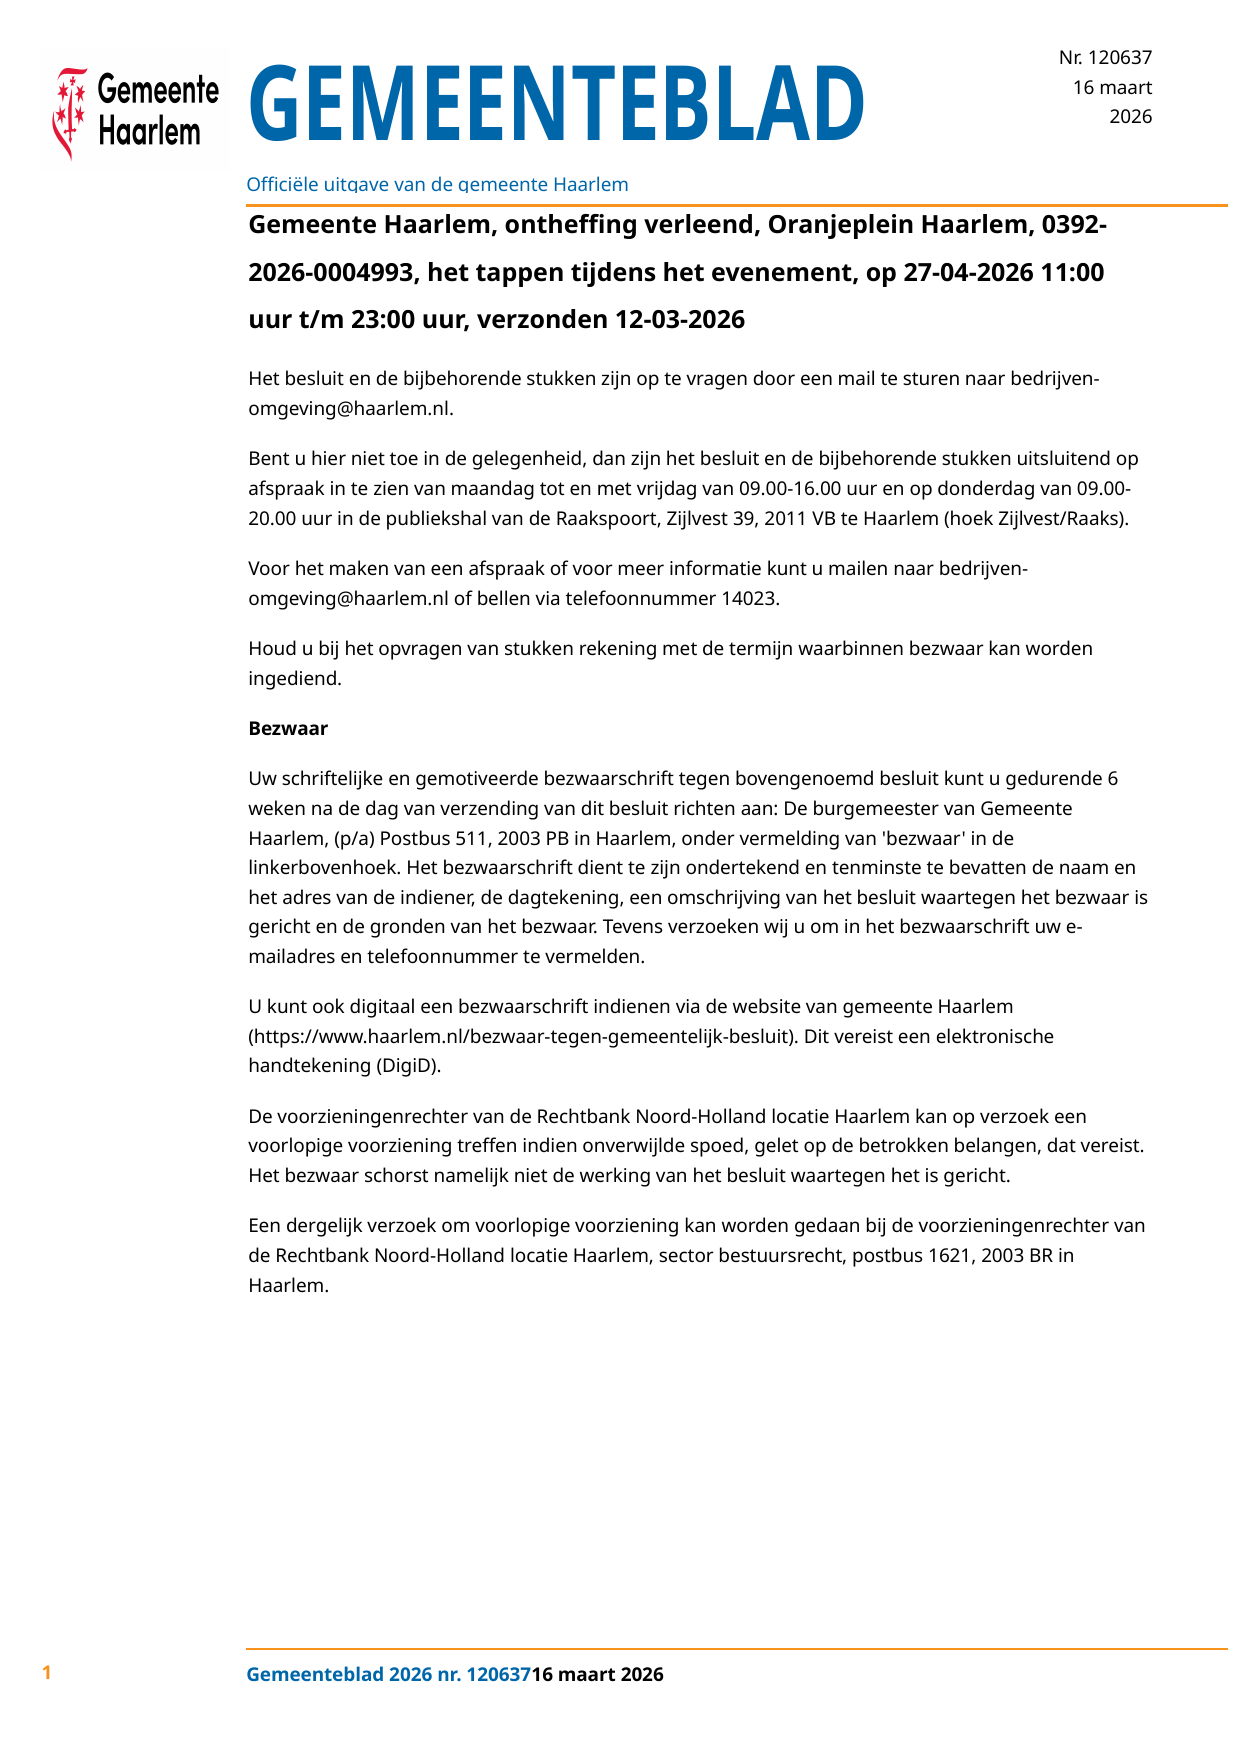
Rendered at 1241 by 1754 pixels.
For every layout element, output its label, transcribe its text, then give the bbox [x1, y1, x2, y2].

text Voor het maken van een afspraak of voor meer informatie kunt u mailen naar bedrijven-omgeving@haarlem.nl of bellen via telefoonnummer 14023. [248, 555, 1152, 610]
text Houd u bij het opvragen van stukken rekening met de termijn waarbinnen bezwaar kan worden ingediend. [248, 635, 1152, 690]
text Bent u hier niet toe in de gelegenheid, dan zijn het besluit en de bijbehorende stukken uitsluitend op afspraak in te zien van maandag tot en met vrijdag van 09.00-16.00 uur en op donderdag van 09.00-20.00 uur in de publiekshal van de Raakspoort, Zijlvest 39, 2011 VB te Haarlem (hoek Zijlvest/Raaks). [248, 446, 1152, 530]
text Een dergelijk verzoek om voorlopige voorziening kan worden gedaan bij de voorzieningenrechter van de Rechtbank Noord-Holland locatie Haarlem, sector bestuursrecht, postbus 1621, 2003 BR in Haarlem. [248, 1213, 1152, 1297]
text Uw schriftelijke en gemotiveerde bezwaarschrift tegen bovengenoemd besluit kunt u gedurende 6 weken na de dag van verzending van dit besluit richten aan: De burgemeester van Gemeente Haarlem, (p/a) Postbus 511, 2003 PB in Haarlem, onder vermelding van 'bezwaar' in de linkerbovenhoek. Het bezwaarschrift dient te zijn ondertekend en tenminste te bevatten de naam en het adres van de indiener, de dagtekening, een omschrijving van het besluit waartegen het bezwaar is gericht en de gronden van het bezwaar. Tevens verzoeken wij u om in het bezwaarschrift uw e-mailadres en telefoonnummer te vermelden. [248, 766, 1152, 969]
picture [41, 47, 231, 172]
text Gemeente Haarlem, ontheffing verleend, Oranjeplein Haarlem, 0392-2026-0004993, het tappen tijdens het evenement, op 27-04-2026 11:00 uur t/m 23:00 uur, verzonden 12-03-2026 [248, 207, 1152, 336]
text De voorzieningenrechter van de Rechtbank Noord-Holland locatie Haarlem kan op verzoek een voorlopige voorziening treffen indien onverwijlde spoed, gelet op de betrokken belangen, dat vereist. Het bezwaar schorst namelijk niet de werking van het besluit waartegen het is gericht. [248, 1103, 1152, 1188]
text Bezwaar [248, 715, 1152, 741]
text U kunt ook digitaal een bezwaarschrift indienen via de website van gemeente Haarlem (https://www.haarlem.nl/bezwaar-tegen-gemeentelijk-besluit). Dit vereist een elektronische handtekening (DigiD). [248, 993, 1152, 1078]
text Het besluit en de bijbehorende stukken zijn op te vragen door een mail te sturen naar bedrijven-omgeving@haarlem.nl. [248, 366, 1152, 421]
